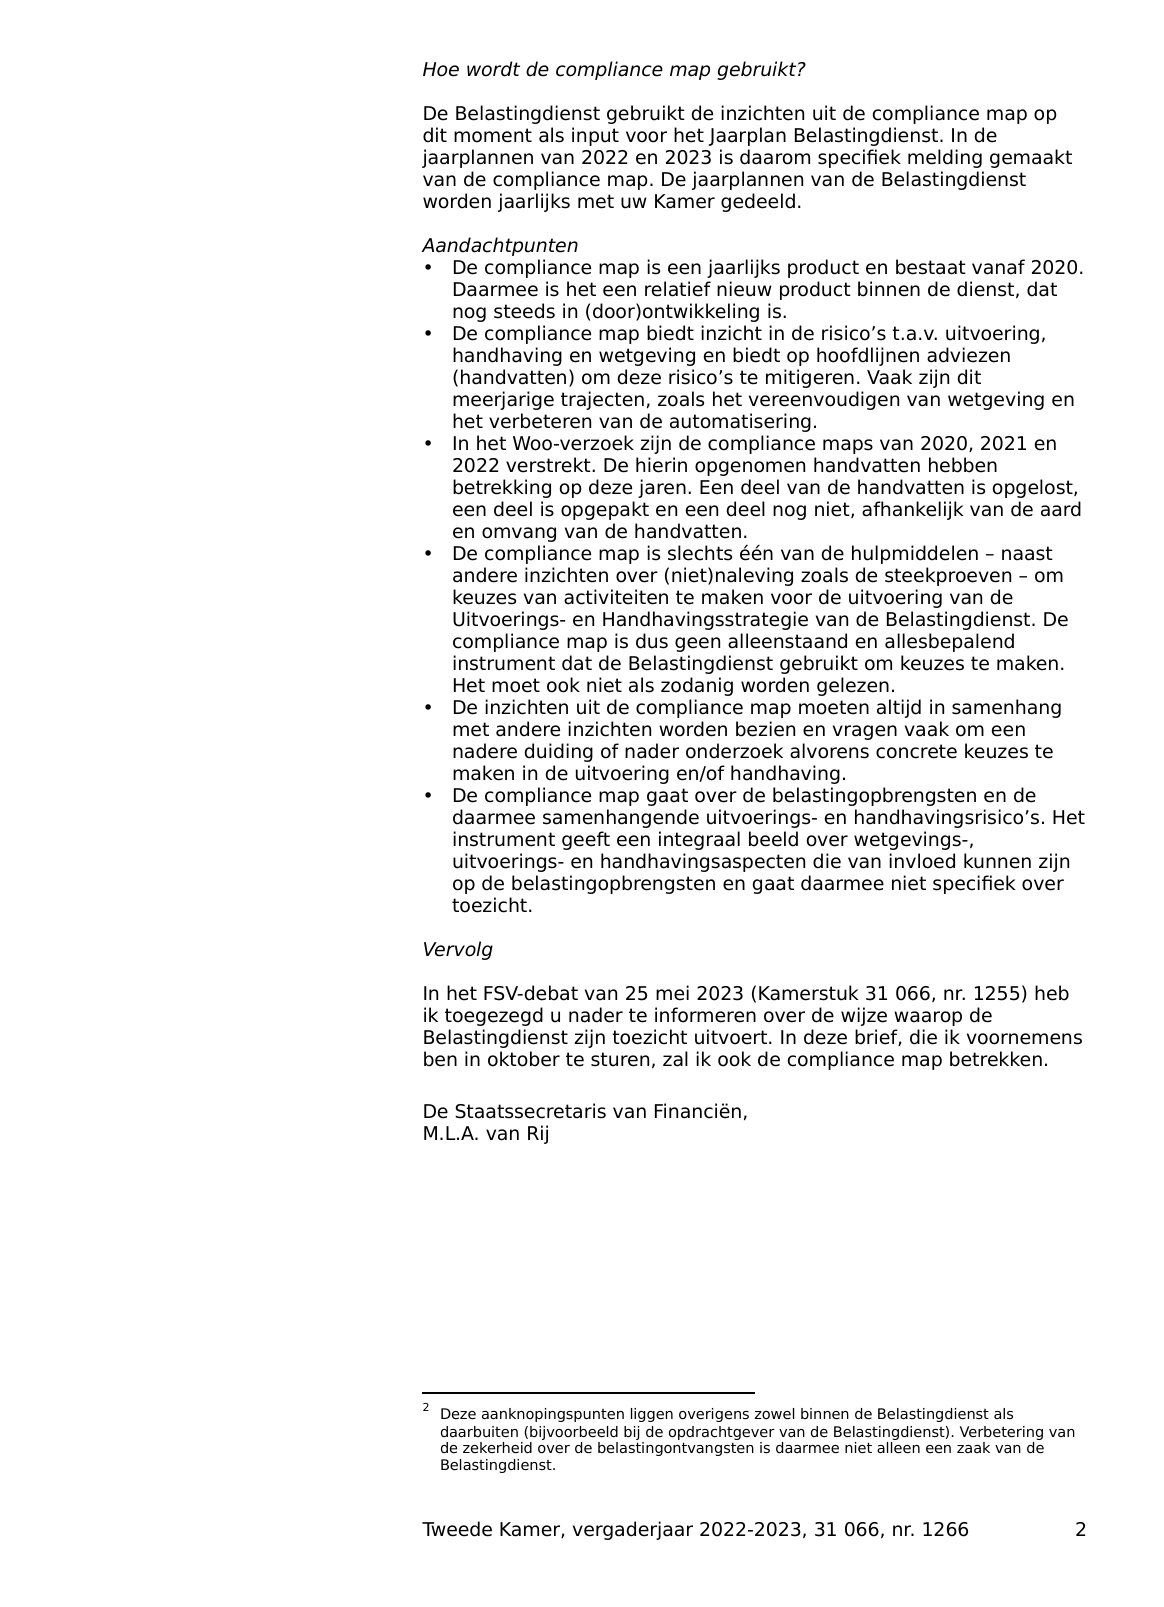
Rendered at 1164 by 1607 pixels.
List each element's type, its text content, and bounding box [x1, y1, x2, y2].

subtitle Aandachtpunten [422, 235, 1087, 257]
text • De compliance map is slechts één van de hulpmiddelen – naast andere inzichten over (niet)naleving zoals de steekproeven – om keuzes van activiteiten te maken voor de uitvoering van de Uitvoerings- en Handhavingsstrategie van de Belastingdienst. De compliance map is dus geen alleenstaand en allesbepalend instrument dat de Belastingdienst gebruikt om keuzes te maken. Het moet ook niet als zodanig worden gelezen. [422, 543, 1087, 697]
subtitle Hoe wordt de compliance map gebruikt? [422, 59, 1087, 81]
text • De compliance map biedt inzicht in de risico’s t.a.v. uitvoering, handhaving en wetgeving en biedt op hoofdlijnen adviezen (handvatten) om deze risico’s te mitigeren. Vaak zijn dit meerjarige trajecten, zoals het vereenvoudigen van wetgeving en het verbeteren van de automatisering. [422, 323, 1087, 433]
text • In het Woo-verzoek zijn de compliance maps van 2020, 2021 en 2022 verstrekt. De hierin opgenomen handvatten hebben betrekking op deze jaren. Een deel van de handvatten is opgelost, een deel is opgepakt en een deel nog niet, afhankelijk van de aard en omvang van de handvatten. [422, 433, 1087, 543]
subtitle Vervolg [422, 939, 1087, 961]
text • De inzichten uit de compliance map moeten altijd in samenhang met andere inzichten worden bezien en vragen vaak om een nadere duiding of nader onderzoek alvorens concrete keuzes te maken in de uitvoering en/of handhaving. [422, 697, 1087, 785]
text In het FSV-debat van 25 mei 2023 (Kamerstuk 31 066, nr. 1255) heb ik toegezegd u nader te informeren over de wijze waarop de Belastingdienst zijn toezicht uitvoert. In deze brief, die ik voornemens ben in oktober te sturen, zal ik ook de compliance map betrekken. [422, 983, 1087, 1071]
text • De compliance map gaat over de belastingopbrengsten en de daarmee samenhangende uitvoerings- en handhavingsrisico’s. Het instrument geeft een integraal beeld over wetgevings-, uitvoerings- en handhavingsaspecten die van invloed kunnen zijn op de belastingopbrengsten en gaat daarmee niet specifiek over toezicht. [422, 785, 1087, 917]
text Deze aanknopingspunten liggen overigens zowel binnen de Belastingdienst als daarbuiten (bijvoorbeeld bij de opdrachtgever van de Belastingdienst). Verbetering van de zekerheid over de belastingontvangsten is daarmee niet alleen een zaak van de Belastingdienst. [422, 1402, 1087, 1474]
text De Staatssecretaris van Financiën, M.L.A. van Rij [422, 1101, 1087, 1145]
text De Belastingdienst gebruikt de inzichten uit de compliance map op dit moment als input voor het Jaarplan Belastingdienst. In de jaarplannen van 2022 en 2023 is daarom specifiek melding gemaakt van de compliance map. De jaarplannen van de Belastingdienst worden jaarlijks met uw Kamer gedeeld. [422, 103, 1087, 213]
text • De compliance map is een jaarlijks product en bestaat vanaf 2020. Daarmee is het een relatief nieuw product binnen de dienst, dat nog steeds in (door)ontwikkeling is. [422, 257, 1087, 323]
